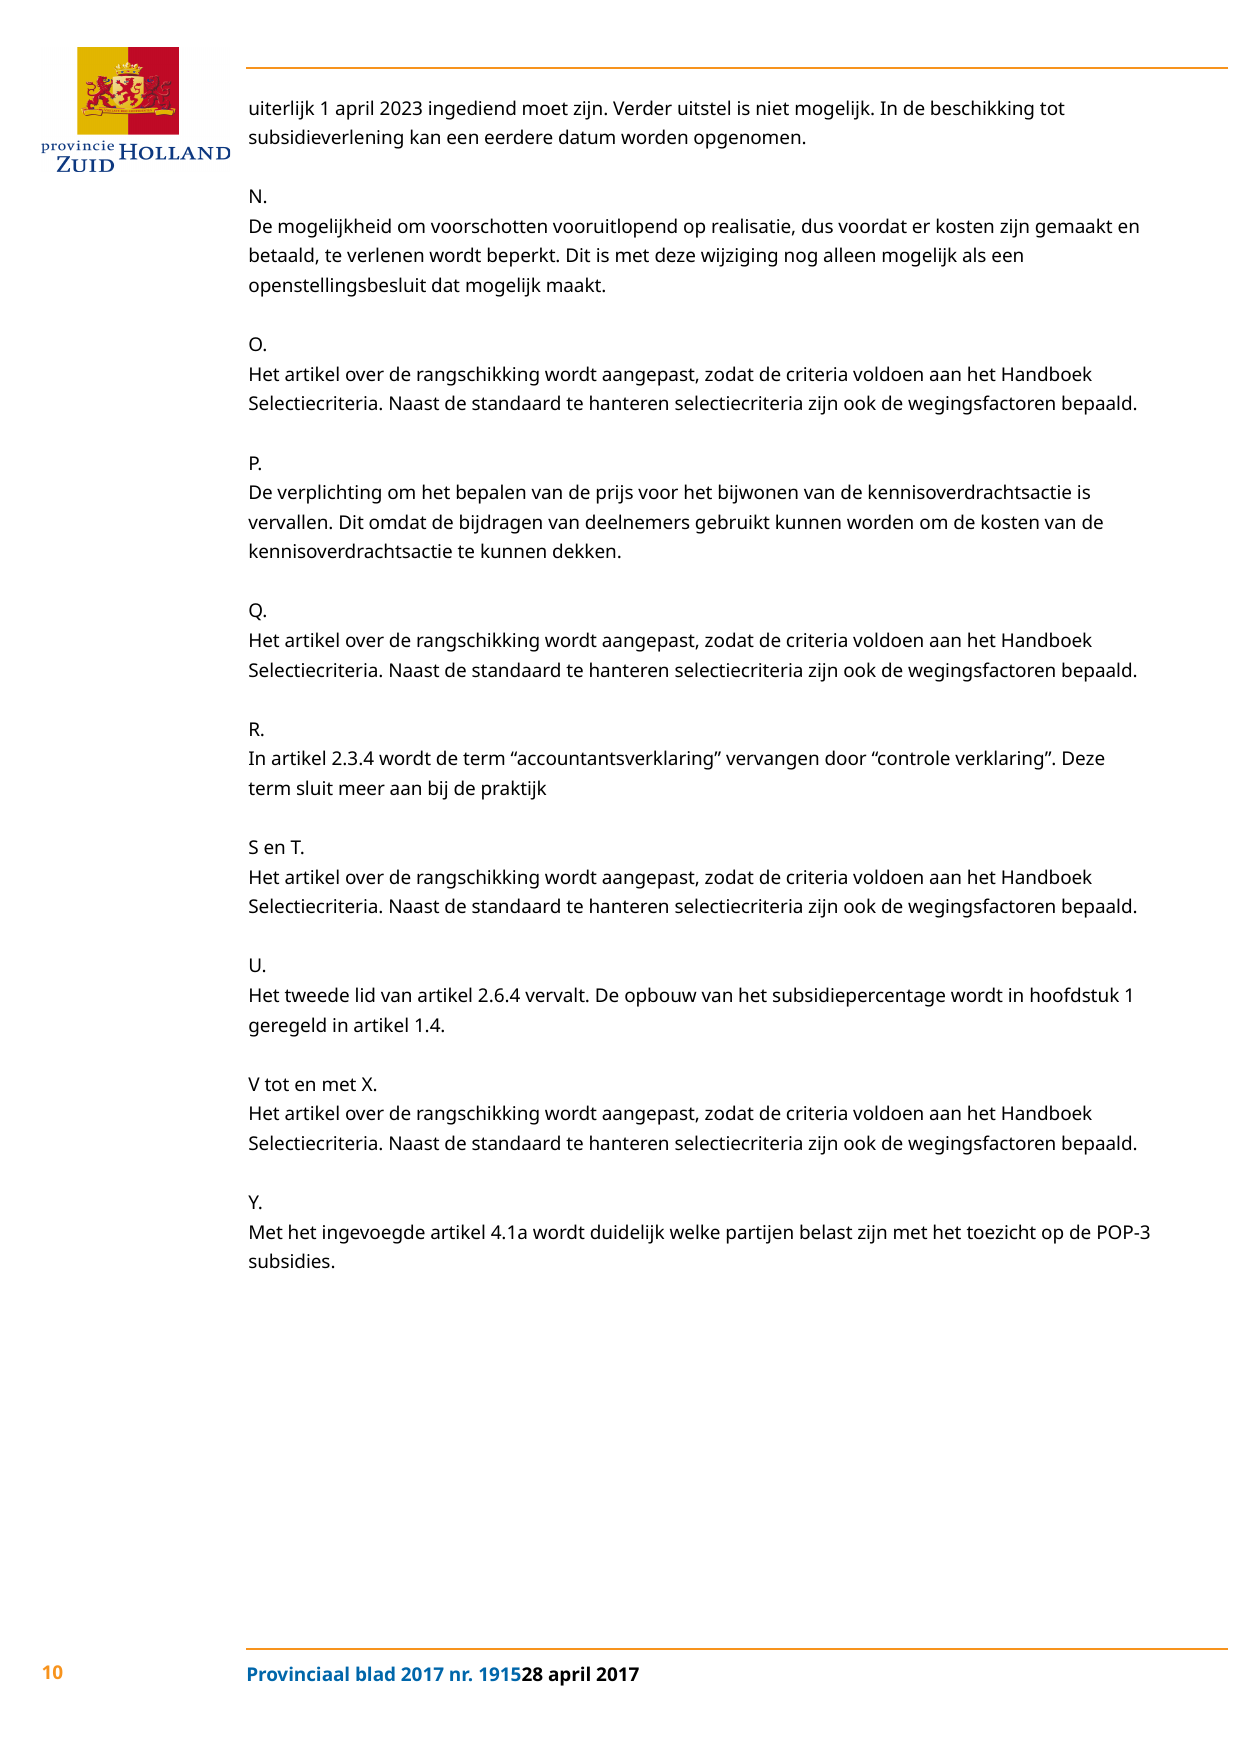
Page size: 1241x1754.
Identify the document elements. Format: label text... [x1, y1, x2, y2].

text Q. [248, 598, 1152, 623]
text Het artikel over de rangschikking wordt aangepast, zodat de criteria voldoen aan het Handboek Selectiecriteria. Naast de standaard te hanteren selectiecriteria zijn ook de wegingsfactoren bepaald. [248, 361, 1152, 416]
picture [41, 47, 231, 172]
text Het artikel over de rangschikking wordt aangepast, zodat de criteria voldoen aan het Handboek Selectiecriteria. Naast de standaard te hanteren selectiecriteria zijn ook de wegingsfactoren bepaald. [248, 864, 1152, 919]
text Y. [248, 1189, 1152, 1215]
text S en T. [248, 834, 1152, 860]
text uiterlijk 1 april 2023 ingediend moet zijn. Verder uitstel is niet mogelijk. In de beschikking tot subsidieverlening kan een eerdere datum worden opgenomen. [248, 95, 1152, 150]
text U. [248, 953, 1152, 978]
text Het tweede lid van artikel 2.6.4 vervalt. De opbouw van het subsidiepercentage wordt in hoofdstuk 1 geregeld in artikel 1.4. [248, 982, 1152, 1038]
text De mogelijkheid om voorschotten vooruitlopend op realisatie, dus voordat er kosten zijn gemaakt en betaald, te verlenen wordt beperkt. Dit is met deze wijziging nog alleen mogelijk als een openstellingsbesluit dat mogelijk maakt. [248, 213, 1152, 298]
text R. [248, 716, 1152, 742]
text De verplichting om het bepalen van de prijs voor het bijwonen van de kennisoverdrachtsactie is vervallen. Dit omdat de bijdragen van deelnemers gebruikt kunnen worden om de kosten van de kennisoverdrachtsactie te kunnen dekken. [248, 479, 1152, 564]
text Het artikel over de rangschikking wordt aangepast, zodat de criteria voldoen aan het Handboek Selectiecriteria. Naast de standaard te hanteren selectiecriteria zijn ook de wegingsfactoren bepaald. [248, 627, 1152, 683]
text Het artikel over de rangschikking wordt aangepast, zodat de criteria voldoen aan het Handboek Selectiecriteria. Naast de standaard te hanteren selectiecriteria zijn ook de wegingsfactoren bepaald. [248, 1101, 1152, 1156]
text Met het ingevoegde artikel 4.1a wordt duidelijk welke partijen belast zijn met het toezicht op de POP-3 subsidies. [248, 1219, 1152, 1274]
text In artikel 2.3.4 wordt de term “accountantsverklaring” vervangen door “controle verklaring”. Deze term sluit meer aan bij de praktijk [248, 746, 1152, 801]
text N. [248, 183, 1152, 209]
text O. [248, 331, 1152, 357]
text V tot en met X. [248, 1071, 1152, 1097]
text P. [248, 450, 1152, 476]
